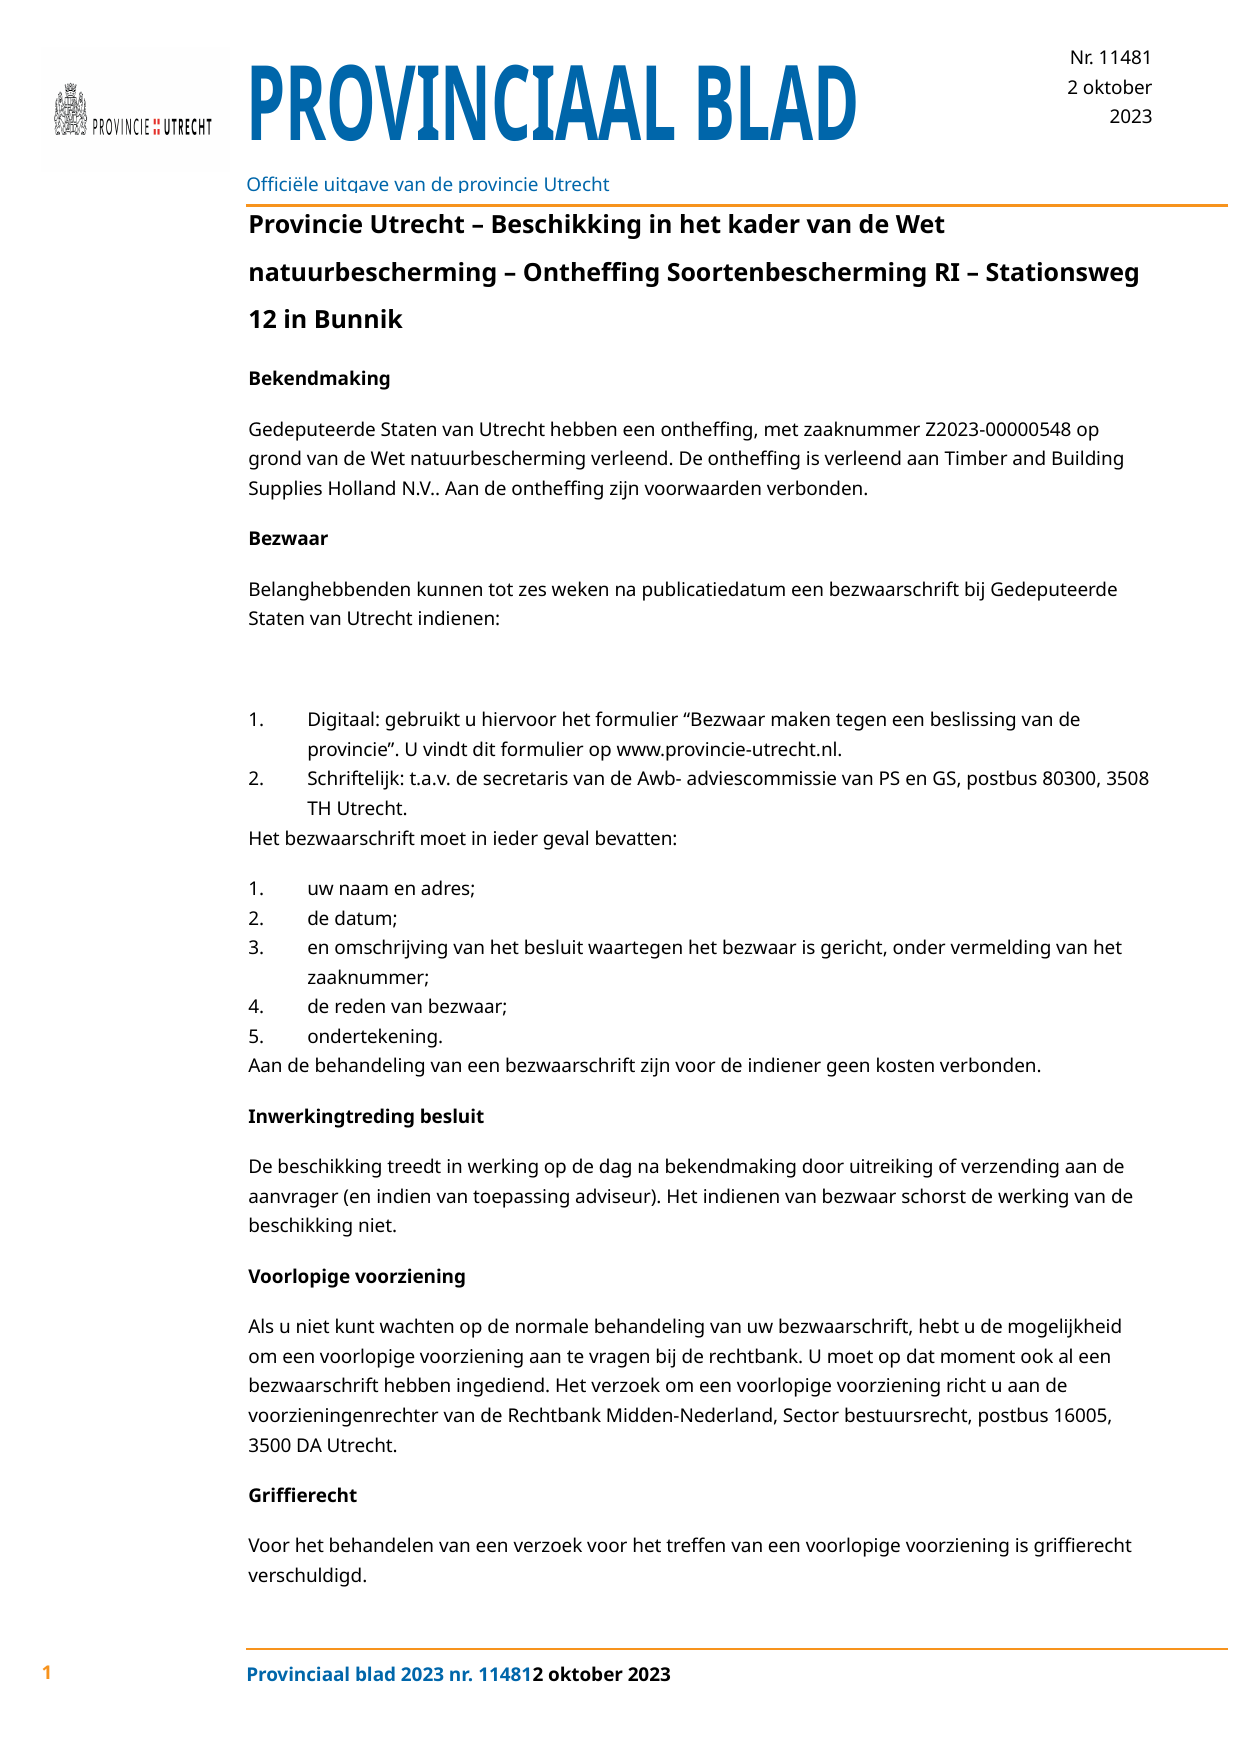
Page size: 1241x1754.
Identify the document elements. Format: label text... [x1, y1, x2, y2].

list de datum; [248, 905, 1152, 930]
list de reden van bezwaar; [248, 993, 1152, 1019]
list uw naam en adres; [248, 875, 1152, 901]
text Provincie Utrecht – Beschikking in het kader van de Wet natuurbescherming – Ontheffing Soortenbescherming RI – Stationsweg 12 in Bunnik [248, 207, 1152, 336]
text Voorlopige voorziening [248, 1263, 1152, 1289]
list Digitaal: gebruikt u hiervoor het formulier “Bezwaar maken tegen een beslissing van de provincie”. U vindt dit formulier op www.provincie-utrecht.nl. [248, 706, 1152, 762]
text Voor het behandelen van een verzoek voor het treffen van een voorlopige voorziening is griffierecht verschuldigd. [248, 1533, 1152, 1588]
text Als u niet kunt wachten op de normale behandeling van uw bezwaarschrift, hebt u de mogelijkheid om een voorlopige voorziening aan te vragen bij de rechtbank. U moet op dat moment ook al een bezwaarschrift hebben ingediend. Het verzoek om een voorlopige voorziening richt u aan de voorzieningenrechter van de Rechtbank Midden-Nederland, Sector bestuursrecht, postbus 16005, 3500 DA Utrecht. [248, 1313, 1152, 1457]
text Bezwaar [248, 526, 1152, 551]
text De beschikking treedt in werking op de dag na bekendmaking door uitreiking of verzending aan de aanvrager (en indien van toepassing adviseur). Het indienen van bezwaar schorst de werking van de beschikking niet. [248, 1153, 1152, 1238]
text Griffierecht [248, 1482, 1152, 1508]
list en omschrijving van het besluit waartegen het bezwaar is gericht, onder vermelding van het zaaknummer; [248, 934, 1152, 989]
picture [41, 47, 231, 172]
text Aan de behandeling van een bezwaarschrift zijn voor de indiener geen kosten verbonden. [248, 1053, 1152, 1078]
text Het bezwaarschrift moet in ieder geval bevatten: [248, 825, 1152, 850]
text Inwerkingtreding besluit [248, 1103, 1152, 1129]
text Gedeputeerde Staten van Utrecht hebben een ontheffing, met zaaknummer Z2023-00000548 op grond van de Wet natuurbescherming verleend. De ontheffing is verleend aan Timber and Building Supplies Holland N.V.. Aan de ontheffing zijn voorwaarden verbonden. [248, 416, 1152, 501]
list Schriftelijk: t.a.v. de secretaris van de Awb- adviescommissie van PS en GS, postbus 80300, 3508 TH Utrecht. [248, 766, 1152, 821]
list ondertekening. [248, 1023, 1152, 1049]
text Bekendmaking [248, 366, 1152, 391]
text Belanghebbenden kunnen tot zes weken na publicatiedatum een bezwaarschrift bij Gedeputeerde Staten van Utrecht indienen: [248, 576, 1152, 631]
